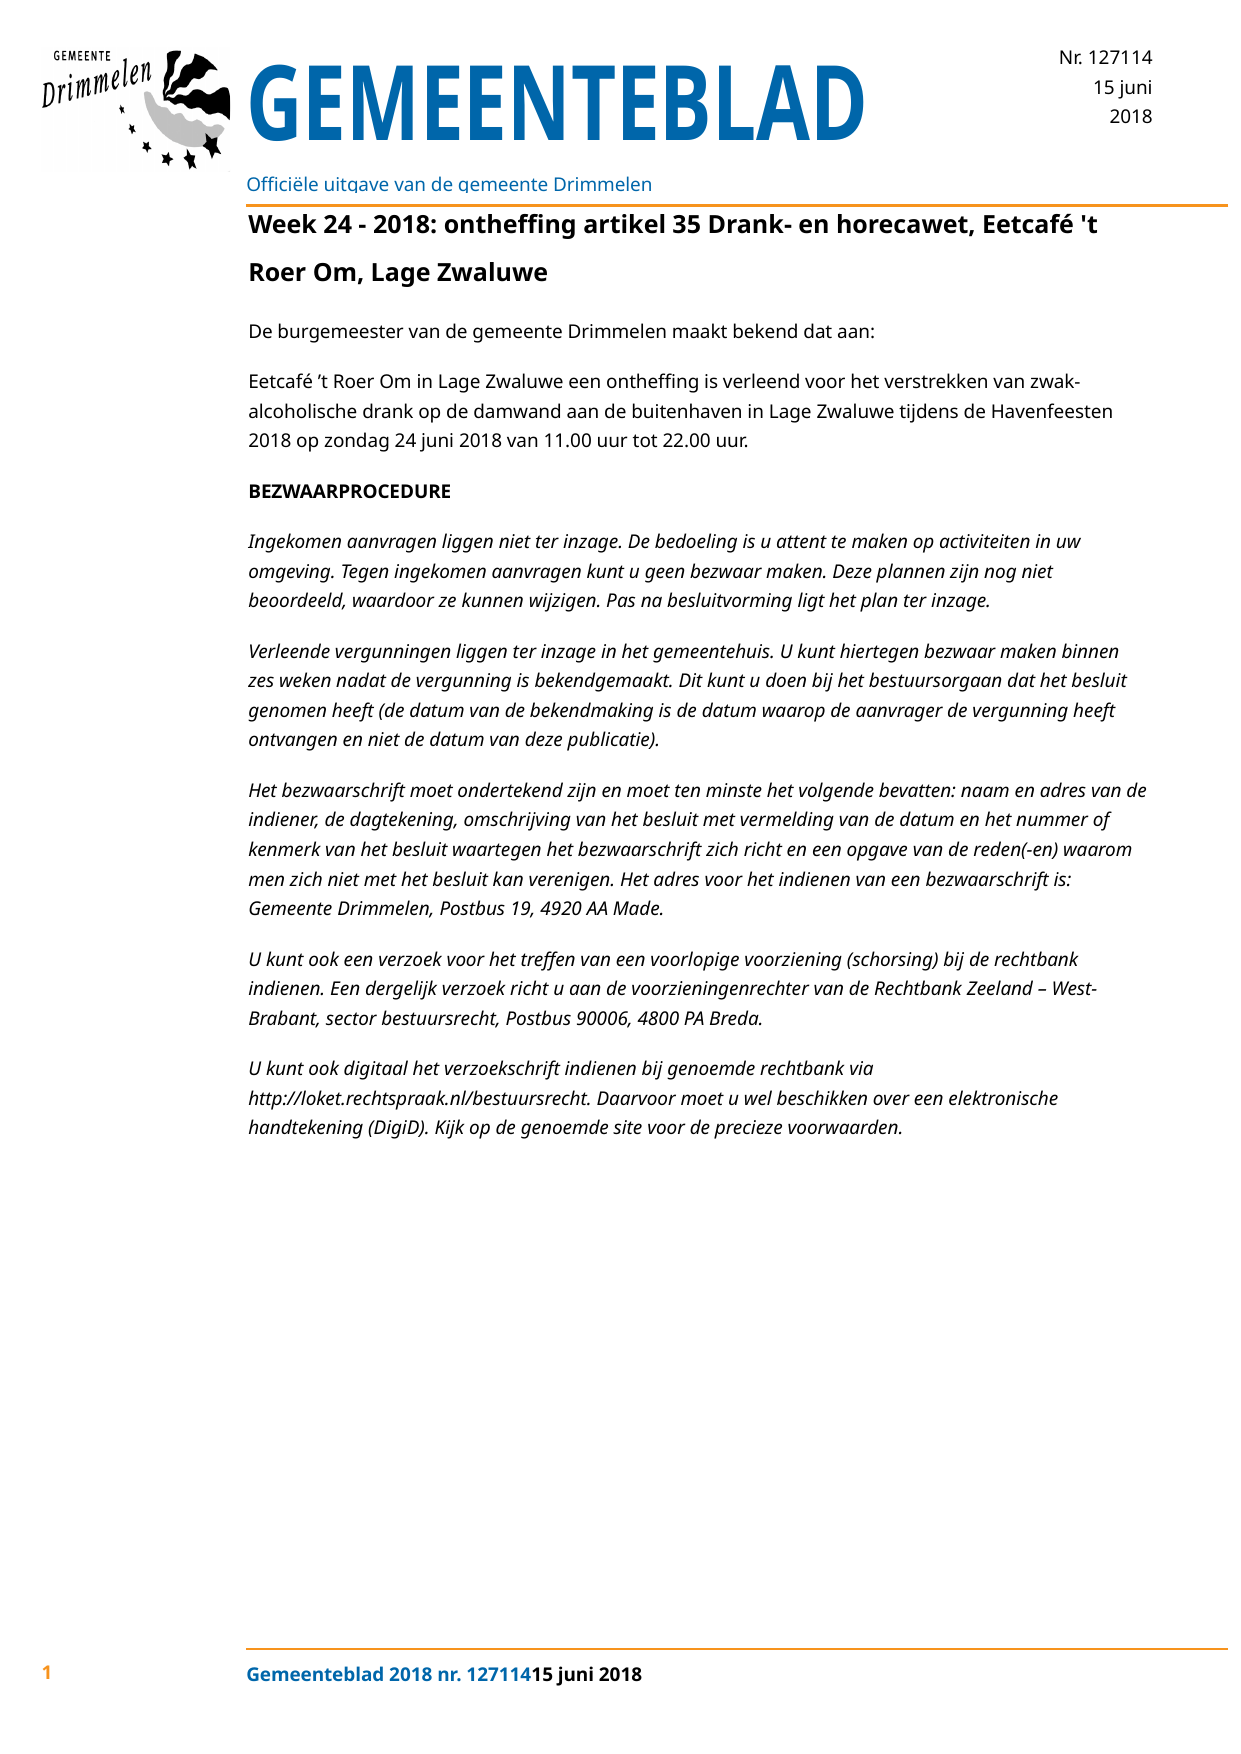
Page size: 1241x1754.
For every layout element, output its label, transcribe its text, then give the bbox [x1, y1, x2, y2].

text Verleende vergunningen liggen ter inzage in het gemeentehuis. U kunt hiertegen bezwaar maken binnen zes weken nadat de vergunning is bekendgemaakt. Dit kunt u doen bij het bestuursorgaan dat het besluit genomen heeft (de datum van de bekendmaking is de datum waarop de aanvrager de vergunning heeft ontvangen en niet de datum van deze publicatie). [248, 638, 1152, 752]
text U kunt ook digitaal het verzoekschrift indienen bij genoemde rechtbank via http://loket.rechtspraak.nl/bestuursrecht. Daarvoor moet u wel beschikken over een elektronische handtekening (DigiD). Kijk op de genoemde site voor de precieze voorwaarden. [248, 1055, 1152, 1140]
text Eetcafé ’t Roer Om in Lage Zwaluwe een ontheffing is verleend voor het verstrekken van zwak-alcoholische drank op de damwand aan de buitenhaven in Lage Zwaluwe tijdens de Havenfeesten 2018 op zondag 24 juni 2018 van 11.00 uur tot 22.00 uur. [248, 368, 1152, 453]
text BEZWAARPROCEDURE [248, 478, 1152, 504]
text Week 24 - 2018: ontheffing artikel 35 Drank- en horecawet, Eetcafé 't Roer Om, Lage Zwaluwe [248, 207, 1152, 288]
text Ingekomen aanvragen liggen niet ter inzage. De bedoeling is u attent te maken op activiteiten in uw omgeving. Tegen ingekomen aanvragen kunt u geen bezwaar maken. Deze plannen zijn nog niet beoordeeld, waardoor ze kunnen wijzigen. Pas na besluitvorming ligt het plan ter inzage. [248, 528, 1152, 613]
picture [41, 47, 231, 172]
text De burgemeester van de gemeente Drimmelen maakt bekend dat aan: [248, 318, 1152, 344]
text Het bezwaarschrift moet ondertekend zijn en moet ten minste het volgende bevatten: naam en adres van de indiener, de dagtekening, omschrijving van het besluit met vermelding van de datum en het nummer of kenmerk van het besluit waartegen het bezwaarschrift zich richt en een opgave van de reden(-en) waarom men zich niet met het besluit kan verenigen. Het adres voor het indienen van een bezwaarschrift is: Gemeente Drimmelen, Postbus 19, 4920 AA Made. [248, 777, 1152, 921]
text U kunt ook een verzoek voor het treffen van een voorlopige voorziening (schorsing) bij de rechtbank indienen. Een dergelijk verzoek richt u aan de voorzieningenrechter van de Rechtbank Zeeland – West-Brabant, sector bestuursrecht, Postbus 90006, 4800 PA Breda. [248, 946, 1152, 1031]
